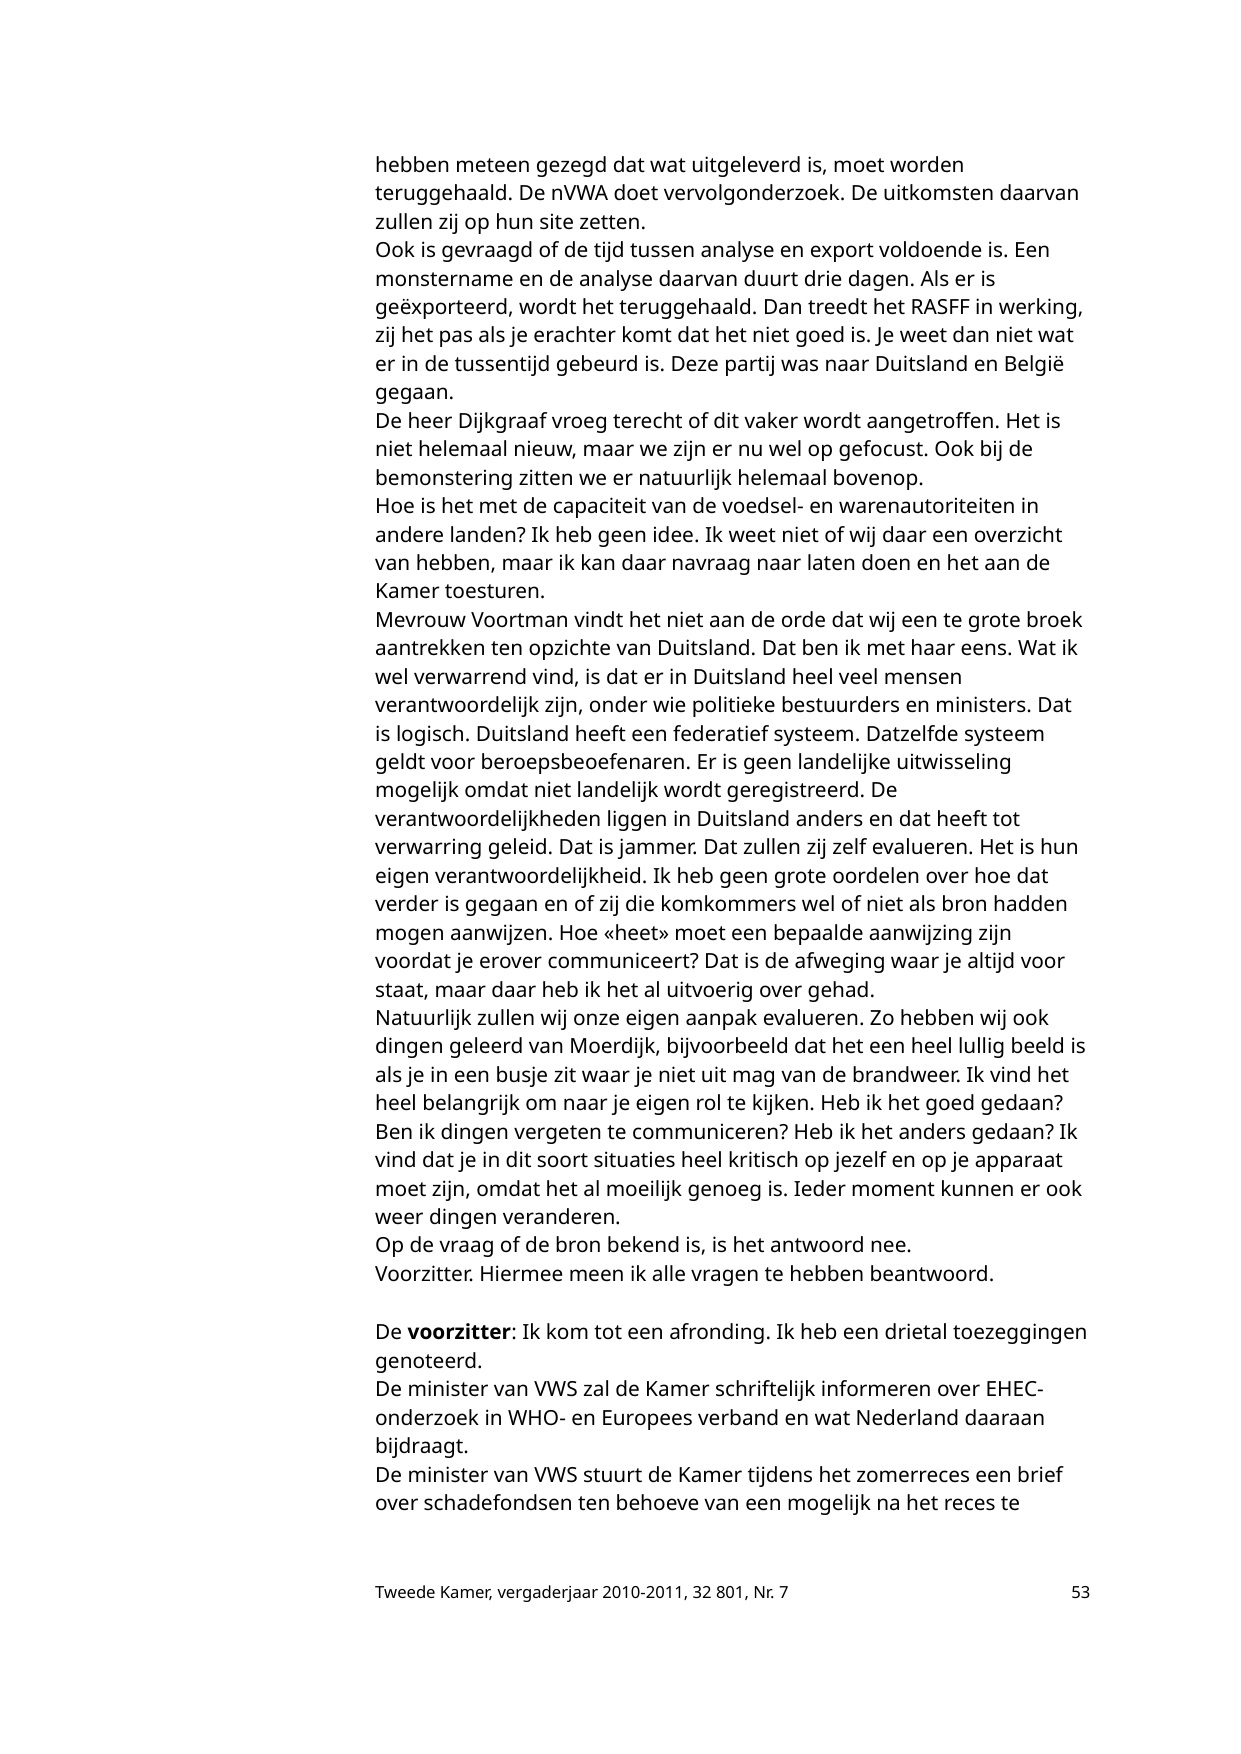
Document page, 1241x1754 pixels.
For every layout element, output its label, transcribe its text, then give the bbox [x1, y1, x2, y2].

text De heer Dijkgraaf vroeg terecht of dit vaker wordt aangetroffen. Het is niet helemaal nieuw, maar we zijn er nu wel op gefocust. Ook bij de bemonstering zitten we er natuurlijk helemaal bovenop. [375, 406, 1090, 491]
text De minister van VWS zal de Kamer schriftelijk informeren over EHEC-onderzoek in WHO- en Europees verband en wat Nederland daaraan bijdraagt. [375, 1374, 1090, 1460]
text De voorzitter: Ik kom tot een afronding. Ik heb een drietal toezeggingen genoteerd. [375, 1317, 1090, 1374]
text Ook is gevraagd of de tijd tussen analyse en export voldoende is. Een monstername en de analyse daarvan duurt drie dagen. Als er is geëxporteerd, wordt het teruggehaald. Dan treedt het RASFF in werking, zij het pas als je erachter komt dat het niet goed is. Je weet dan niet wat er in de tussentijd gebeurd is. Deze partij was naar Duitsland en België gegaan. [375, 235, 1090, 406]
text Op de vraag of de bron bekend is, is het antwoord nee. [375, 1231, 1090, 1259]
text De minister van VWS stuurt de Kamer tijdens het zomerreces een brief over schadefondsen ten behoeve van een mogelijk na het reces te [375, 1460, 1090, 1517]
text Natuurlijk zullen wij onze eigen aanpak evalueren. Zo hebben wij ook dingen geleerd van Moerdijk, bijvoorbeeld dat het een heel lullig beeld is als je in een busje zit waar je niet uit mag van de brandweer. Ik vind het heel belangrijk om naar je eigen rol te kijken. Heb ik het goed gedaan? Ben ik dingen vergeten te communiceren? Heb ik het anders gedaan? Ik vind dat je in dit soort situaties heel kritisch op jezelf en op je apparaat moet zijn, omdat het al moeilijk genoeg is. Ieder moment kunnen er ook weer dingen veranderen. [375, 1003, 1090, 1231]
text Mevrouw Voortman vindt het niet aan de orde dat wij een te grote broek aantrekken ten opzichte van Duitsland. Dat ben ik met haar eens. Wat ik wel verwarrend vind, is dat er in Duitsland heel veel mensen verantwoordelijk zijn, onder wie politieke bestuurders en ministers. Dat is logisch. Duitsland heeft een federatief systeem. Datzelfde systeem geldt voor beroepsbeoefenaren. Er is geen landelijke uitwisseling mogelijk omdat niet landelijk wordt geregistreerd. De verantwoordelijkheden liggen in Duitsland anders en dat heeft tot verwarring geleid. Dat is jammer. Dat zullen zij zelf evalueren. Het is hun eigen verantwoordelijkheid. Ik heb geen grote oordelen over hoe dat verder is gegaan en of zij die komkommers wel of niet als bron hadden mogen aanwijzen. Hoe «heet» moet een bepaalde aanwijzing zijn voordat je erover communiceert? Dat is de afweging waar je altijd voor staat, maar daar heb ik het al uitvoerig over gehad. [375, 605, 1090, 1003]
text Voorzitter. Hiermee meen ik alle vragen te hebben beantwoord. [375, 1259, 1090, 1287]
text hebben meteen gezegd dat wat uitgeleverd is, moet worden teruggehaald. De nVWA doet vervolgonderzoek. De uitkomsten daarvan zullen zij op hun site zetten. [375, 150, 1090, 235]
text Hoe is het met de capaciteit van de voedsel- en warenautoriteiten in andere landen? Ik heb geen idee. Ik weet niet of wij daar een overzicht van hebben, maar ik kan daar navraag naar laten doen en het aan de Kamer toesturen. [375, 491, 1090, 605]
